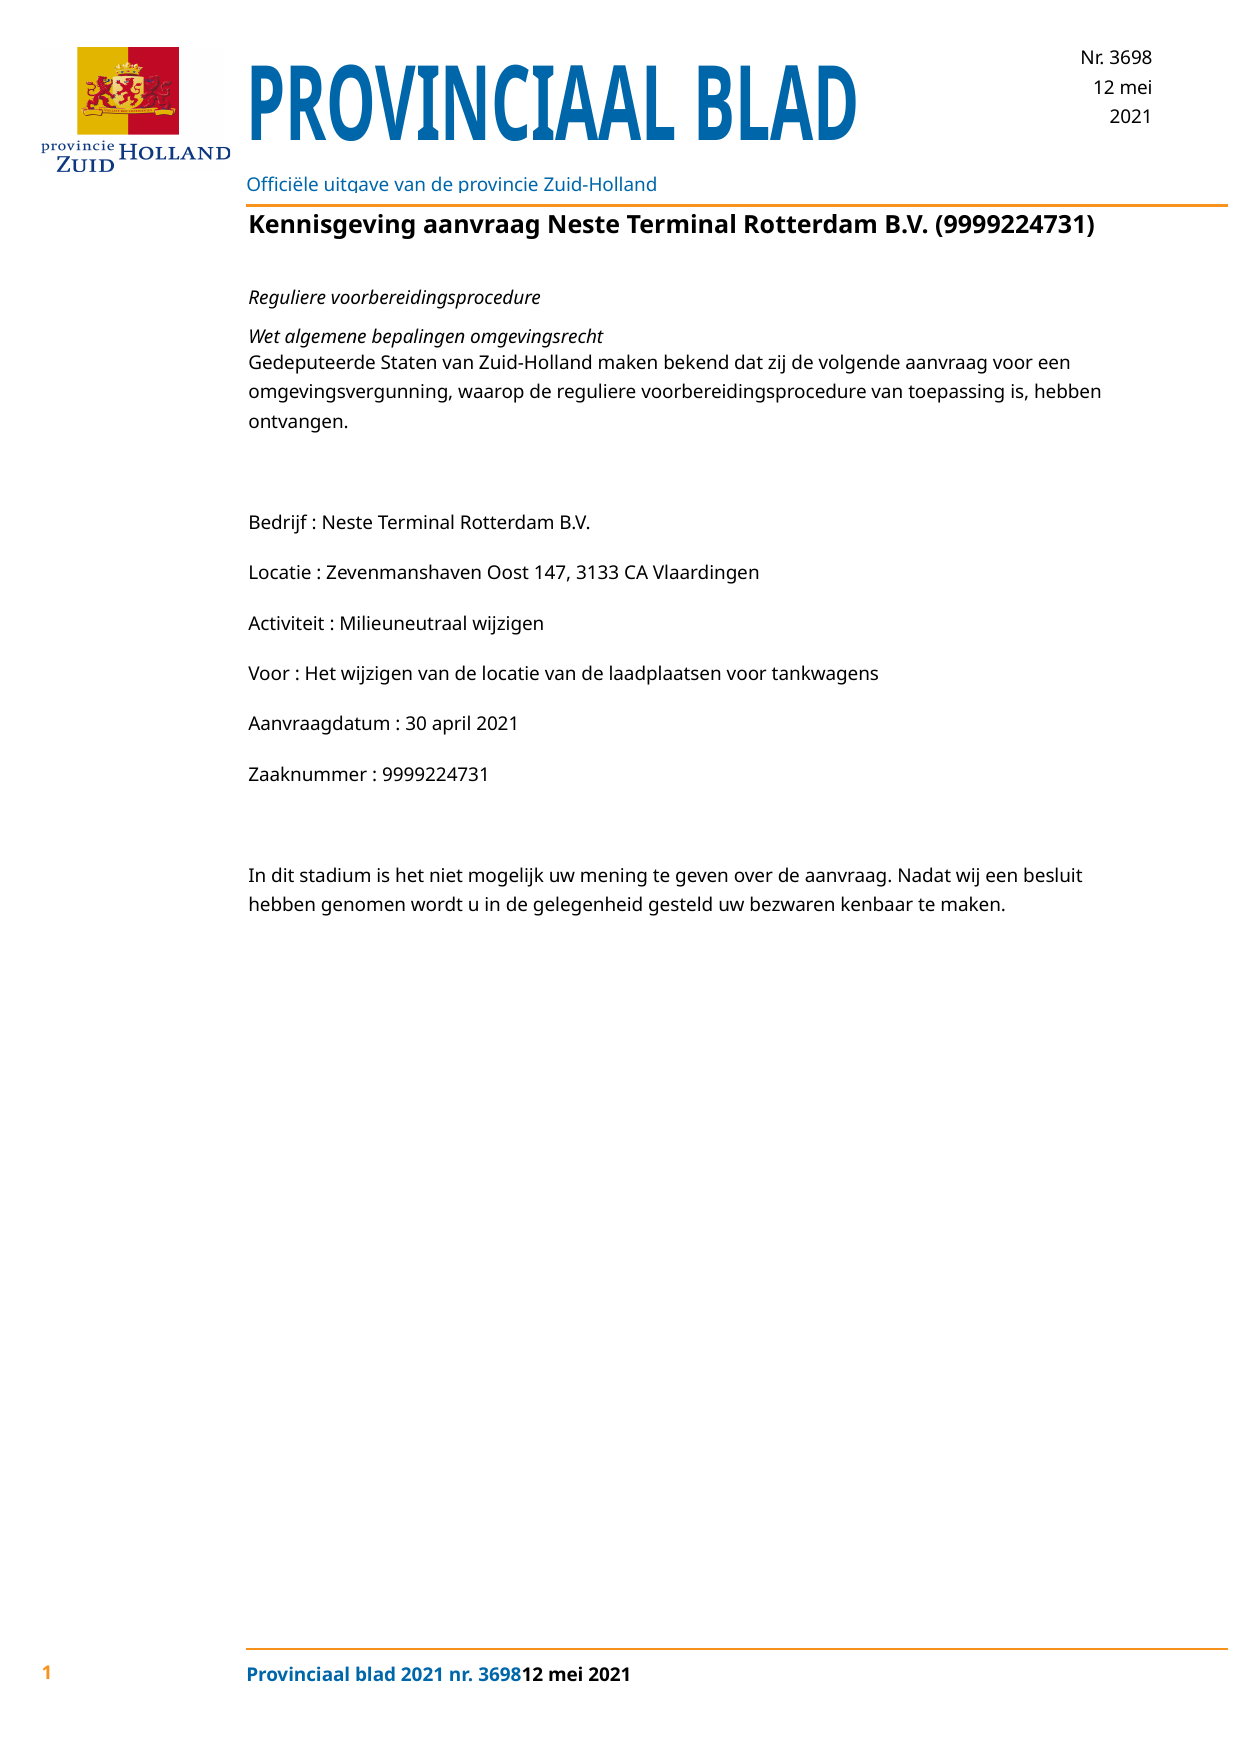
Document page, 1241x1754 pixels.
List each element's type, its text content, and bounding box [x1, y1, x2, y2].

text Kennisgeving aanvraag Neste Terminal Rotterdam B.V. (9999224731) [248, 207, 1152, 241]
text Aanvraagdatum : 30 april 2021 [248, 711, 1152, 736]
text Bedrijf : Neste Terminal Rotterdam B.V. [248, 509, 1152, 534]
text Reguliere voorbereidingsprocedure [248, 284, 1152, 309]
text Activiteit : Milieuneutraal wijzigen [248, 610, 1152, 635]
text Voor : Het wijzigen van de locatie van de laadplaatsen voor tankwagens [248, 660, 1152, 686]
text Zaaknummer : 9999224731 [248, 761, 1152, 787]
text Gedeputeerde Staten van Zuid-Holland maken bekend dat zij de volgende aanvraag voor een omgevingsvergunning, waarop de reguliere voorbereidingsprocedure van toepassing is, hebben ontvangen. [248, 349, 1152, 434]
text Wet algemene bepalingen omgevingsrecht [248, 323, 1152, 349]
text Locatie : Zevenmanshaven Oost 147, 3133 CA Vlaardingen [248, 559, 1152, 585]
picture [41, 47, 231, 172]
text In dit stadium is het niet mogelijk uw mening te geven over de aanvraag. Nadat wij een besluit hebben genomen wordt u in de gelegenheid gesteld uw bezwaren kenbaar te maken. [248, 862, 1152, 917]
